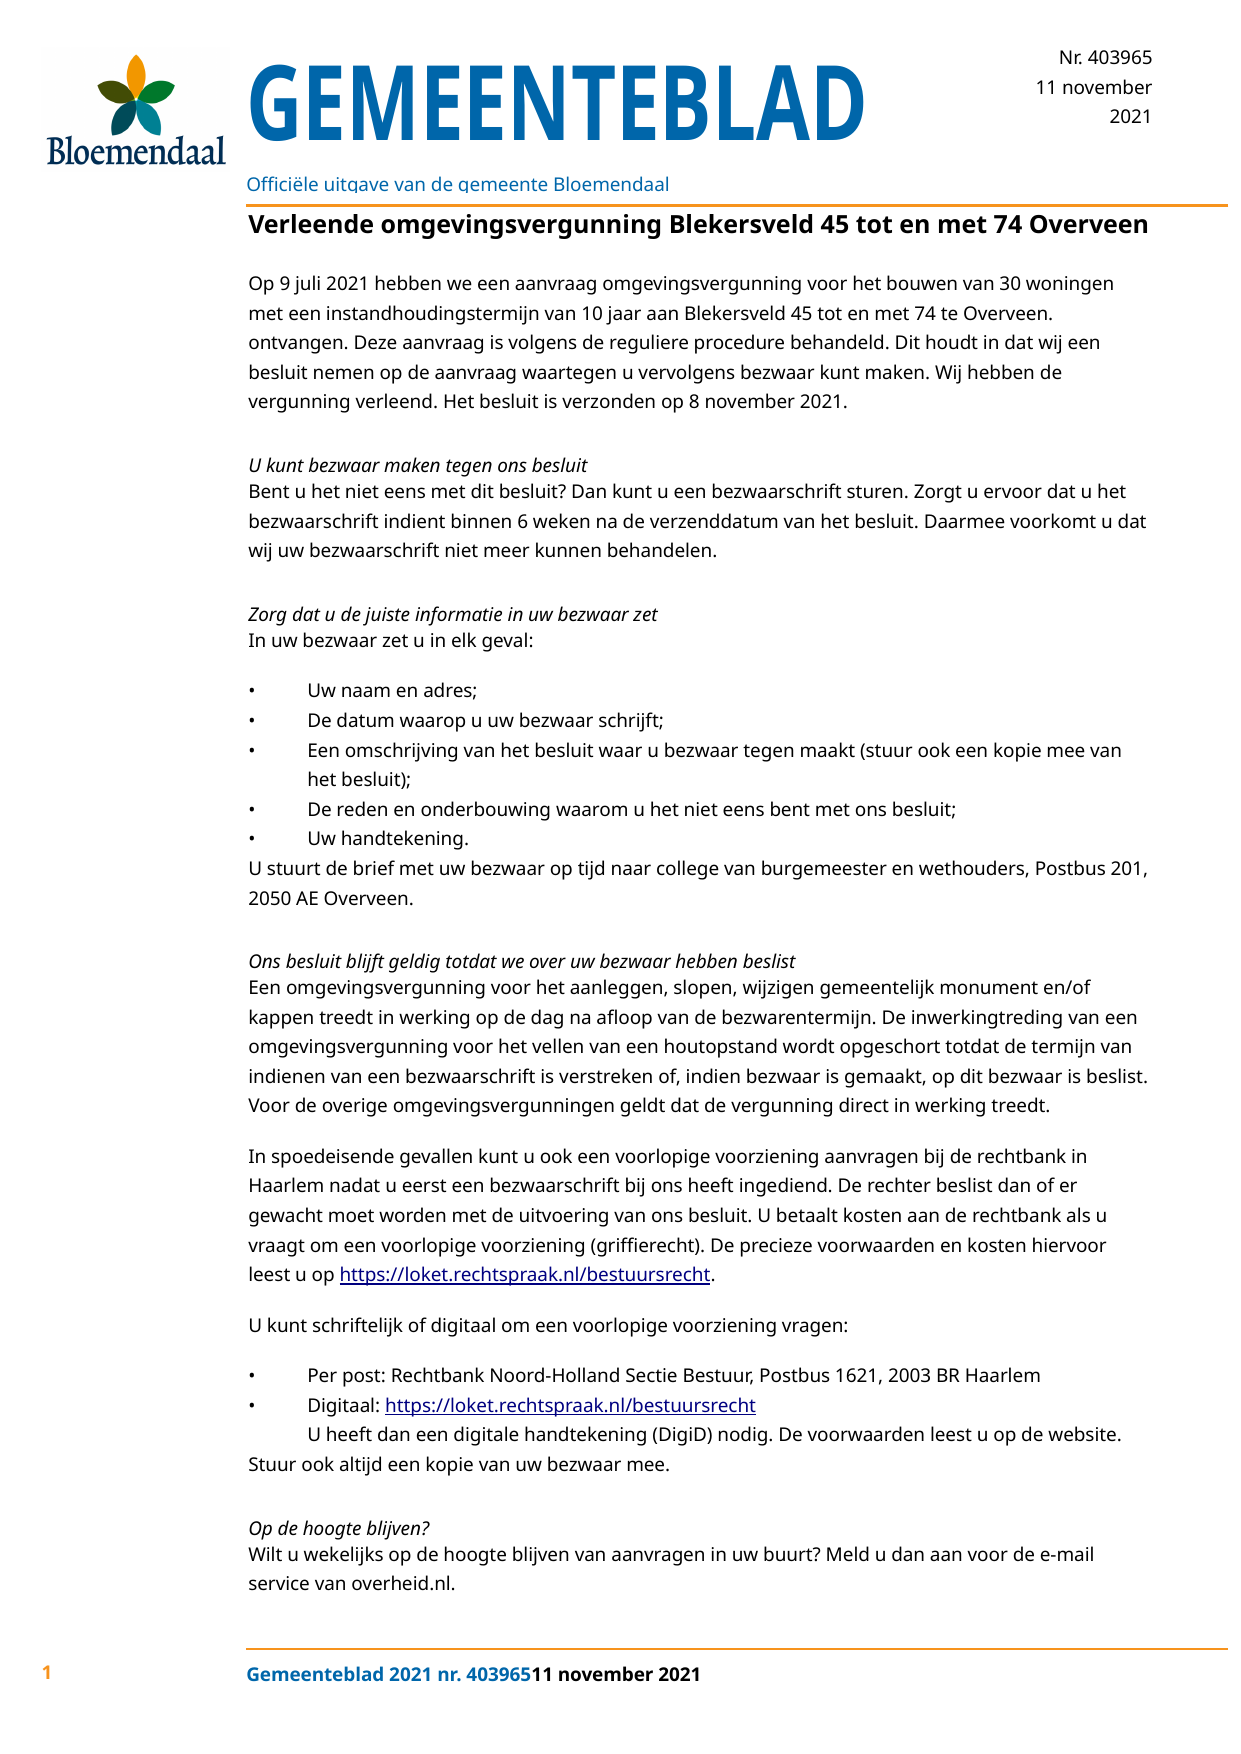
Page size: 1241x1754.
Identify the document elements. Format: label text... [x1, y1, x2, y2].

list De reden en onderbouwing waarom u het niet eens bent met ons besluit; [248, 796, 1152, 822]
text Zorg dat u de juiste informatie in uw bezwaar zet [248, 601, 1152, 627]
list De datum waarop u uw bezwaar schrijft; [248, 707, 1152, 733]
text U kunt schriftelijk of digitaal om een voorlopige voorziening vragen: [248, 1312, 1152, 1338]
text Verleende omgevingsvergunning Blekersveld 45 tot en met 74 Overveen [248, 207, 1152, 241]
list Uw naam en adres; [248, 678, 1152, 703]
list Uw handtekening. [248, 826, 1152, 851]
list Digitaal: https://loket.rechtspraak.nl/bestuursrecht [248, 1392, 1152, 1418]
text Bent u het niet eens met dit besluit? Dan kunt u een bezwaarschrift sturen. Zorgt u ervoor dat u het bezwaarschrift indient binnen 6 weken na de verzenddatum van het besluit. Daarmee voorkomt u dat wij uw bezwaarschrift niet meer kunnen behandelen. [248, 478, 1152, 563]
text In spoedeisende gevallen kunt u ook een voorlopige voorziening aanvragen bij de rechtbank in Haarlem nadat u eerst een bezwaarschrift bij ons heeft ingediend. De rechter beslist dan of er gewacht moet worden met de uitvoering van ons besluit. U betaalt kosten aan de rechtbank als u vraagt om een voorlopige voorziening (griffierecht). De precieze voorwaarden en kosten hiervoor leest u op https://loket.rechtspraak.nl/bestuursrecht. [248, 1143, 1152, 1287]
text Stuur ook altijd een kopie van uw bezwaar mee. [248, 1451, 1152, 1477]
picture [41, 47, 231, 172]
text In uw bezwaar zet u in elk geval: [248, 627, 1152, 653]
text Op 9 juli 2021 hebben we een aanvraag omgevingsvergunning voor het bouwen van 30 woningen met een instandhoudingstermijn van 10 jaar aan Blekersveld 45 tot en met 74 te Overveen. ontvangen. Deze aanvraag is volgens de reguliere procedure behandeld. Dit houdt in dat wij een besluit nemen op de aanvraag waartegen u vervolgens bezwaar kunt maken. Wij hebben de vergunning verleend. Het besluit is verzonden op 8 november 2021. [248, 270, 1152, 414]
text Een omgevingsvergunning voor het aanleggen, slopen, wijzigen gemeentelijk monument en/of kappen treedt in werking op de dag na afloop van de bezwarentermijn. De inwerkingtreding van een omgevingsvergunning voor het vellen van een houtopstand wordt opgeschort totdat de termijn van indienen van een bezwaarschrift is verstreken of, indien bezwaar is gemaakt, op dit bezwaar is beslist. Voor de overige omgevingsvergunningen geldt dat de vergunning direct in werking treedt. [248, 974, 1152, 1118]
list Een omschrijving van het besluit waar u bezwaar tegen maakt (stuur ook een kopie mee van het besluit); [248, 737, 1152, 792]
text Op de hoogte blijven? [248, 1515, 1152, 1541]
text U kunt bezwaar maken tegen ons besluit [248, 453, 1152, 478]
list U heeft dan een digitale handtekening (DigiD) nodig. De voorwaarden leest u op de website. [248, 1421, 1152, 1447]
list Per post: Rechtbank Noord-Holland Sectie Bestuur, Postbus 1621, 2003 BR Haarlem [248, 1362, 1152, 1388]
text Wilt u wekelijks op de hoogte blijven van aanvragen in uw buurt? Meld u dan aan voor de e-mail service van overheid.nl. [248, 1541, 1152, 1596]
text Ons besluit blijft geldig totdat we over uw bezwaar hebben beslist [248, 949, 1152, 974]
text U stuurt de brief met uw bezwaar op tijd naar college van burgemeester en wethouders, Postbus 201, 2050 AE Overveen. [248, 855, 1152, 910]
